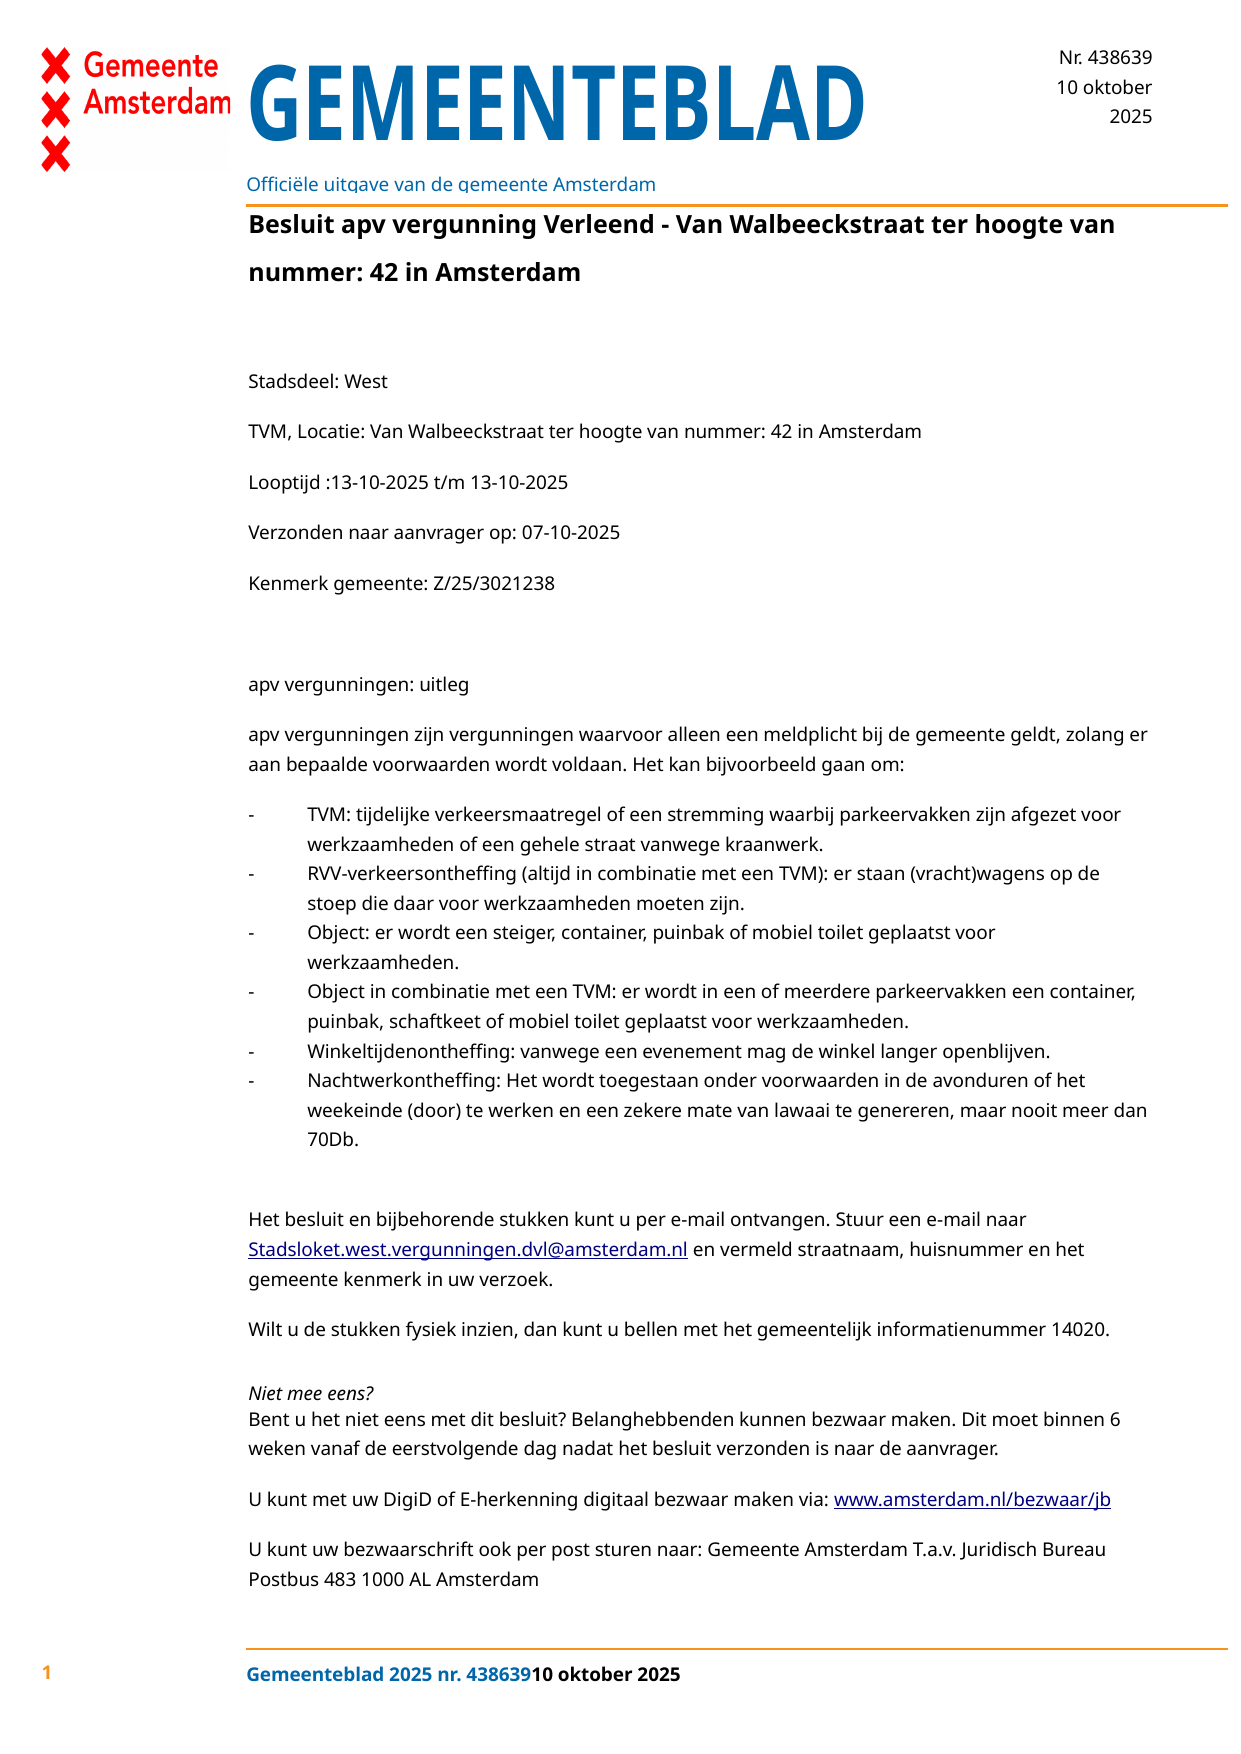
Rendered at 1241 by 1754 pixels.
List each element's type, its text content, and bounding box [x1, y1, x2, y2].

text Het besluit en bijbehorende stukken kunt u per e-mail ontvangen. Stuur een e-mail naar Stadsloket.west.vergunningen.dvl@amsterdam.nl en vermeld straatnaam, huisnummer en het gemeente kenmerk in uw verzoek. [248, 1207, 1152, 1292]
list RVV-verkeersontheffing (altijd in combinatie met een TVM): er staan (vracht)wagens op de stoep die daar voor werkzaamheden moeten zijn. [248, 860, 1152, 916]
text Verzonden naar aanvrager op: 07-10-2025 [248, 519, 1152, 545]
text Niet mee eens? [248, 1380, 1152, 1406]
text Wilt u de stukken fysiek inzien, dan kunt u bellen met het gemeentelijk informatienummer 14020. [248, 1316, 1152, 1342]
text Bent u het niet eens met dit besluit? Belanghebbenden kunnen bezwaar maken. Dit moet binnen 6 weken vanaf de eerstvolgende dag nadat het besluit verzonden is naar de aanvrager. [248, 1406, 1152, 1461]
text TVM, Locatie: Van Walbeeckstraat ter hoogte van nummer: 42 in Amsterdam [248, 419, 1152, 444]
text Stadsdeel: West [248, 368, 1152, 394]
list Nachtwerkontheffing: Het wordt toegestaan onder voorwaarden in de avonduren of het weekeinde (door) te werken en een zekere mate van lawaai te genereren, maar nooit meer dan 70Db. [248, 1067, 1152, 1152]
text apv vergunningen: uitleg [248, 671, 1152, 697]
text apv vergunningen zijn vergunningen waarvoor alleen een meldplicht bij de gemeente geldt, zolang er aan bepaalde voorwaarden wordt voldaan. Het kan bijvoorbeeld gaan om: [248, 721, 1152, 777]
list Object: er wordt een steiger, container, puinbak of mobiel toilet geplaatst voor werkzaamheden. [248, 919, 1152, 975]
list Object in combinatie met een TVM: er wordt in een of meerdere parkeervakken een container, puinbak, schaftkeet of mobiel toilet geplaatst voor werkzaamheden. [248, 979, 1152, 1034]
list TVM: tijdelijke verkeersmaatregel of een stremming waarbij parkeervakken zijn afgezet voor werkzaamheden of een gehele straat vanwege kraanwerk. [248, 801, 1152, 857]
text Besluit apv vergunning Verleend - Van Walbeeckstraat ter hoogte van nummer: 42 in Amsterdam [248, 207, 1152, 288]
picture [41, 47, 231, 172]
text U kunt met uw DigiD of E-herkenning digitaal bezwaar maken via: www.amsterdam.nl/bezwaar/jb [248, 1486, 1152, 1512]
text U kunt uw bezwaarschrift ook per post sturen naar: Gemeente Amsterdam T.a.v. Juridisch Bureau Postbus 483 1000 AL Amsterdam [248, 1536, 1152, 1592]
text Looptijd :13-10-2025 t/m 13-10-2025 [248, 469, 1152, 495]
list Winkeltijdenontheffing: vanwege een evenement mag de winkel langer openblijven. [248, 1038, 1152, 1064]
text Kenmerk gemeente: Z/25/3021238 [248, 570, 1152, 596]
